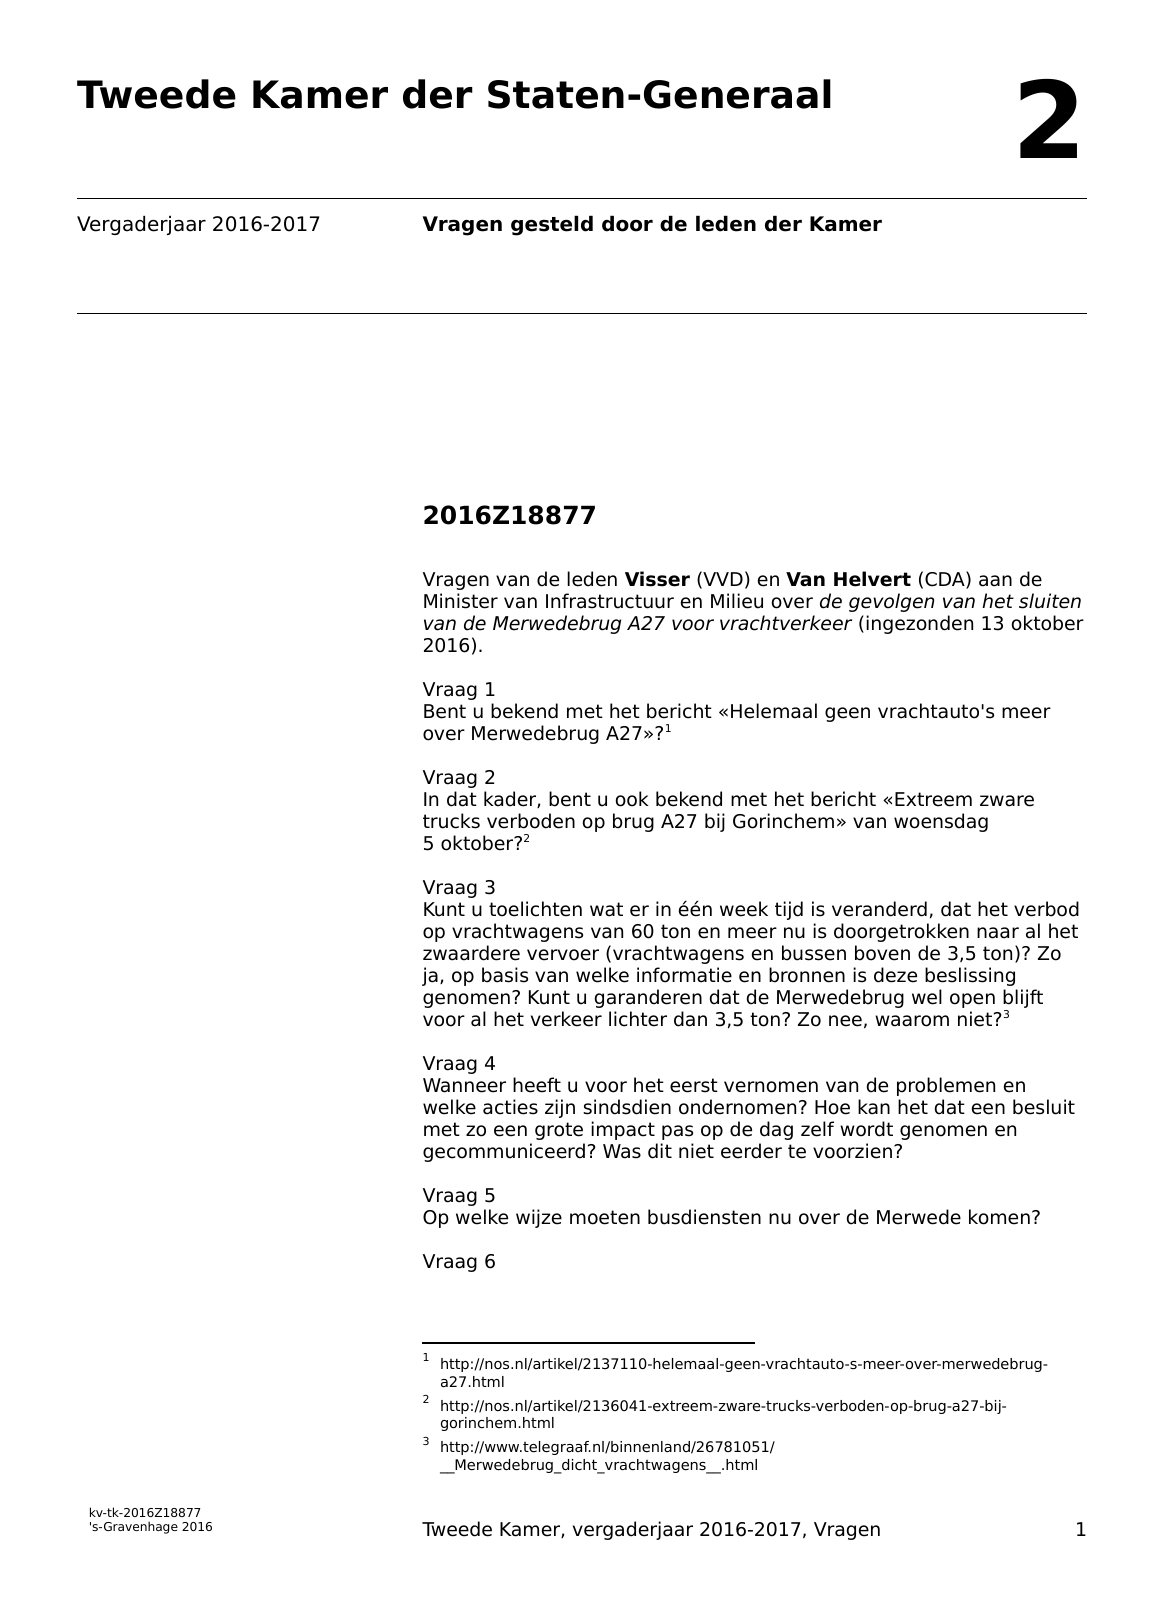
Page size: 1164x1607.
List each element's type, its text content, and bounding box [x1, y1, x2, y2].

table_cell Vragen gesteld door de leden der Kamer [422, 199, 1087, 313]
text 's-Gravenhage 2016 [88, 1520, 323, 1534]
text Vraag 5 [422, 1185, 1087, 1207]
text 2016Z18877 [422, 501, 1087, 531]
text Vraag 6 [422, 1251, 1087, 1273]
text Bent u bekend met het bericht «Helemaal geen vrachtauto's meer over Merwedebrug A27»? [422, 701, 1087, 745]
table_header 2 [886, 59, 1087, 198]
text Vraag 4 [422, 1053, 1087, 1075]
text kv-tk-2016Z18877 [88, 1506, 323, 1520]
text http://nos.nl/artikel/2136041-extreem-zware-trucks-verboden-op-brug-a27-bij-gorinchem.html [422, 1393, 1087, 1432]
text Kunt u toelichten wat er in één week tijd is veranderd, dat het verbod op vrachtwagens van 60 ton en meer nu is doorgetrokken naar al het zwaardere vervoer (vrachtwagens en bussen boven de 3,5 ton)? Zo ja, op basis van welke informatie en bronnen is deze beslissing genomen? Kunt u garanderen dat de Merwedebrug wel open blijft voor al het verkeer lichter dan 3,5 ton? Zo nee, waarom niet? [422, 899, 1087, 1031]
text Vraag 3 [422, 877, 1087, 899]
text In dat kader, bent u ook bekend met het bericht «Extreem zware trucks verboden op brug A27 bij Gorinchem» van woensdag 5 oktober? [422, 789, 1087, 855]
text Vraag 2 [422, 767, 1087, 789]
table_cell Vergaderjaar 2016-2017 [77, 199, 422, 313]
text Wanneer heeft u voor het eerst vernomen van de problemen en welke acties zijn sindsdien ondernomen? Hoe kan het dat een besluit met zo een grote impact pas op de dag zelf wordt genomen en gecommuniceerd? Was dit niet eerder te voorzien? [422, 1075, 1087, 1163]
text Vraag 1 [422, 679, 1087, 701]
text Vragen van de leden Visser (VVD) en Van Helvert (CDA) aan de Minister van Infrastructuur en Milieu over de gevolgen van het sluiten van de Merwedebrug A27 voor vrachtverkeer (ingezonden 13 oktober 2016). [422, 569, 1087, 657]
text Op welke wijze moeten busdiensten nu over de Merwede komen? [422, 1207, 1087, 1229]
text http://www.telegraaf.nl/binnenland/26781051/__Merwedebrug_dicht_vrachtwagens__.html [422, 1435, 1087, 1474]
table_header Tweede Kamer der Staten-Generaal [77, 59, 886, 198]
text http://nos.nl/artikel/2137110-helemaal-geen-vrachtauto-s-meer-over-merwedebrug-a27.html [422, 1352, 1087, 1391]
